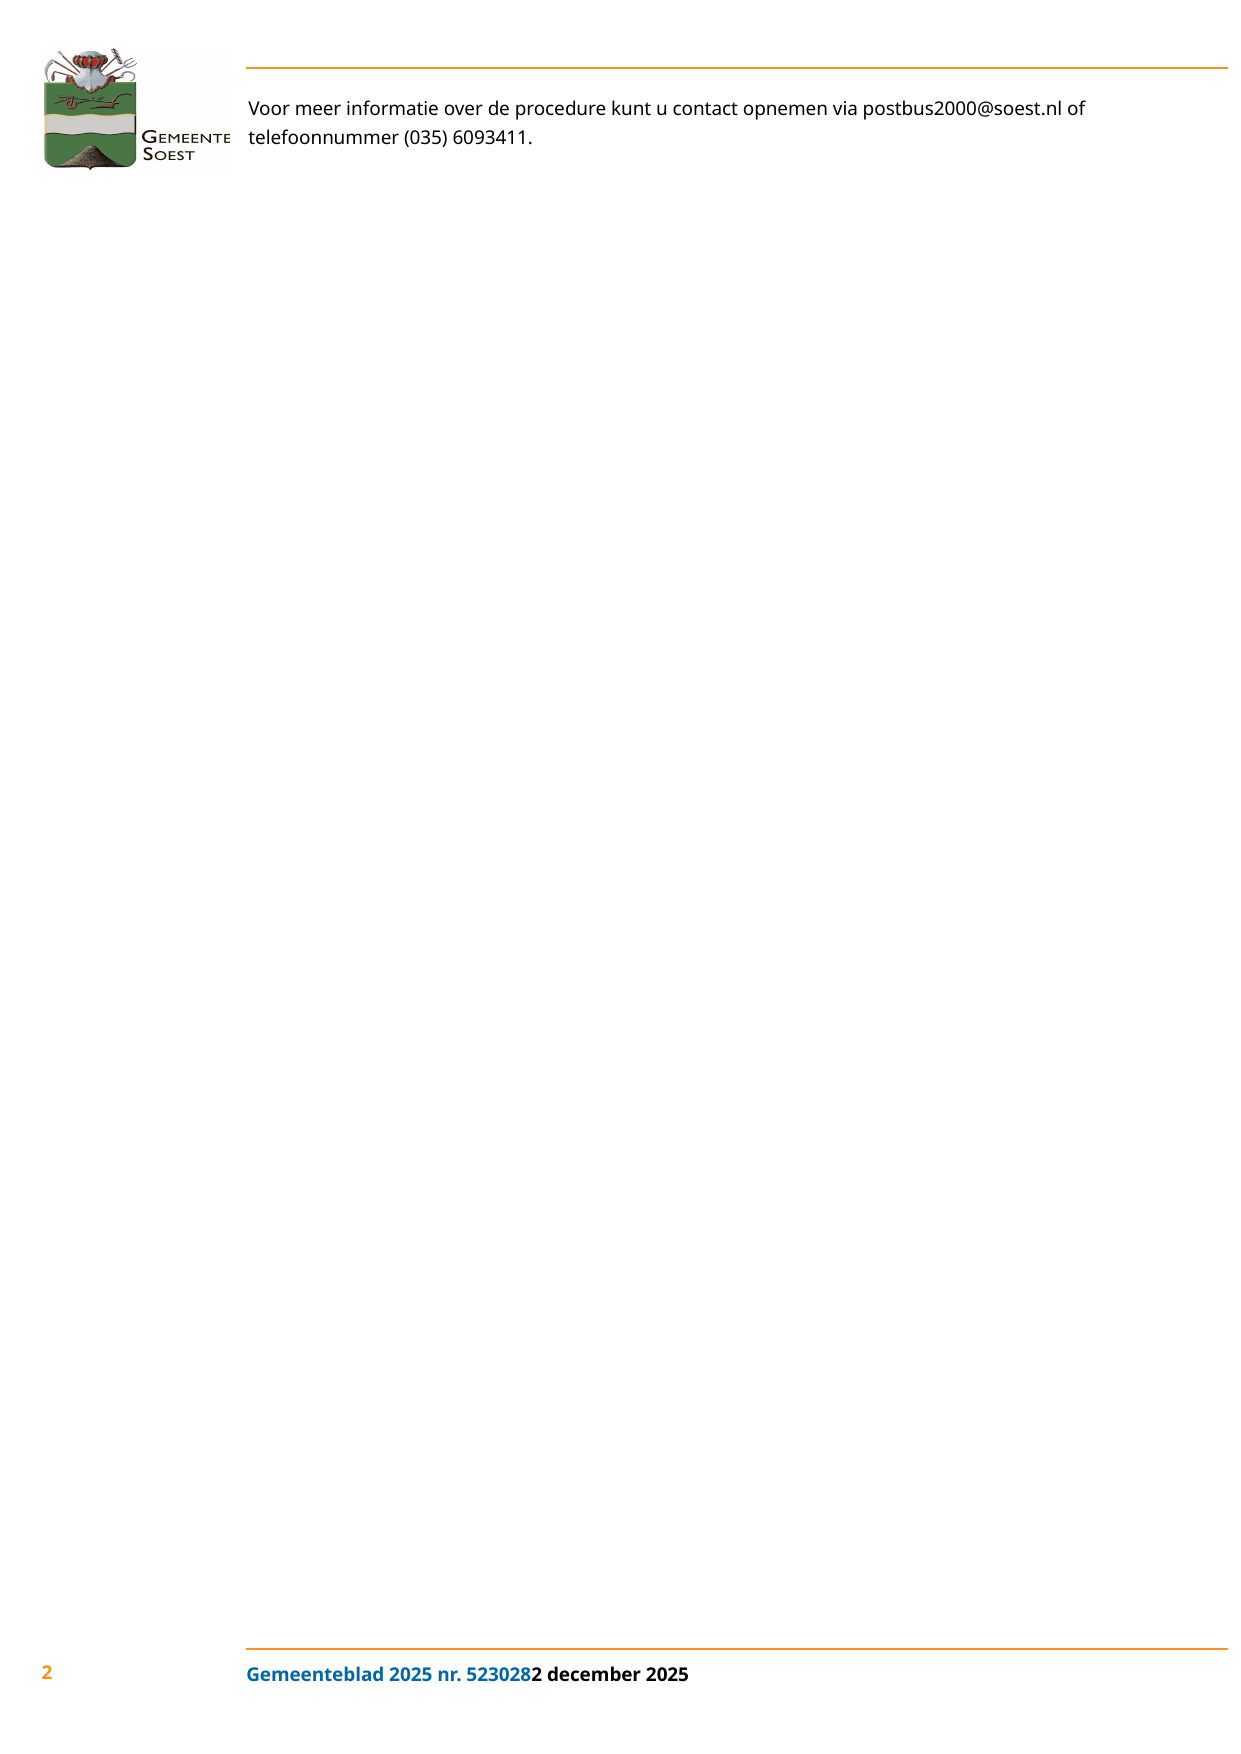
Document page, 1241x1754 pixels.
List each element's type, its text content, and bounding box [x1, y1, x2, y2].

text Voor meer informatie over de procedure kunt u contact opnemen via postbus2000@soest.nl of telefoonnummer (035) 6093411. [248, 95, 1152, 150]
picture [41, 47, 231, 172]
